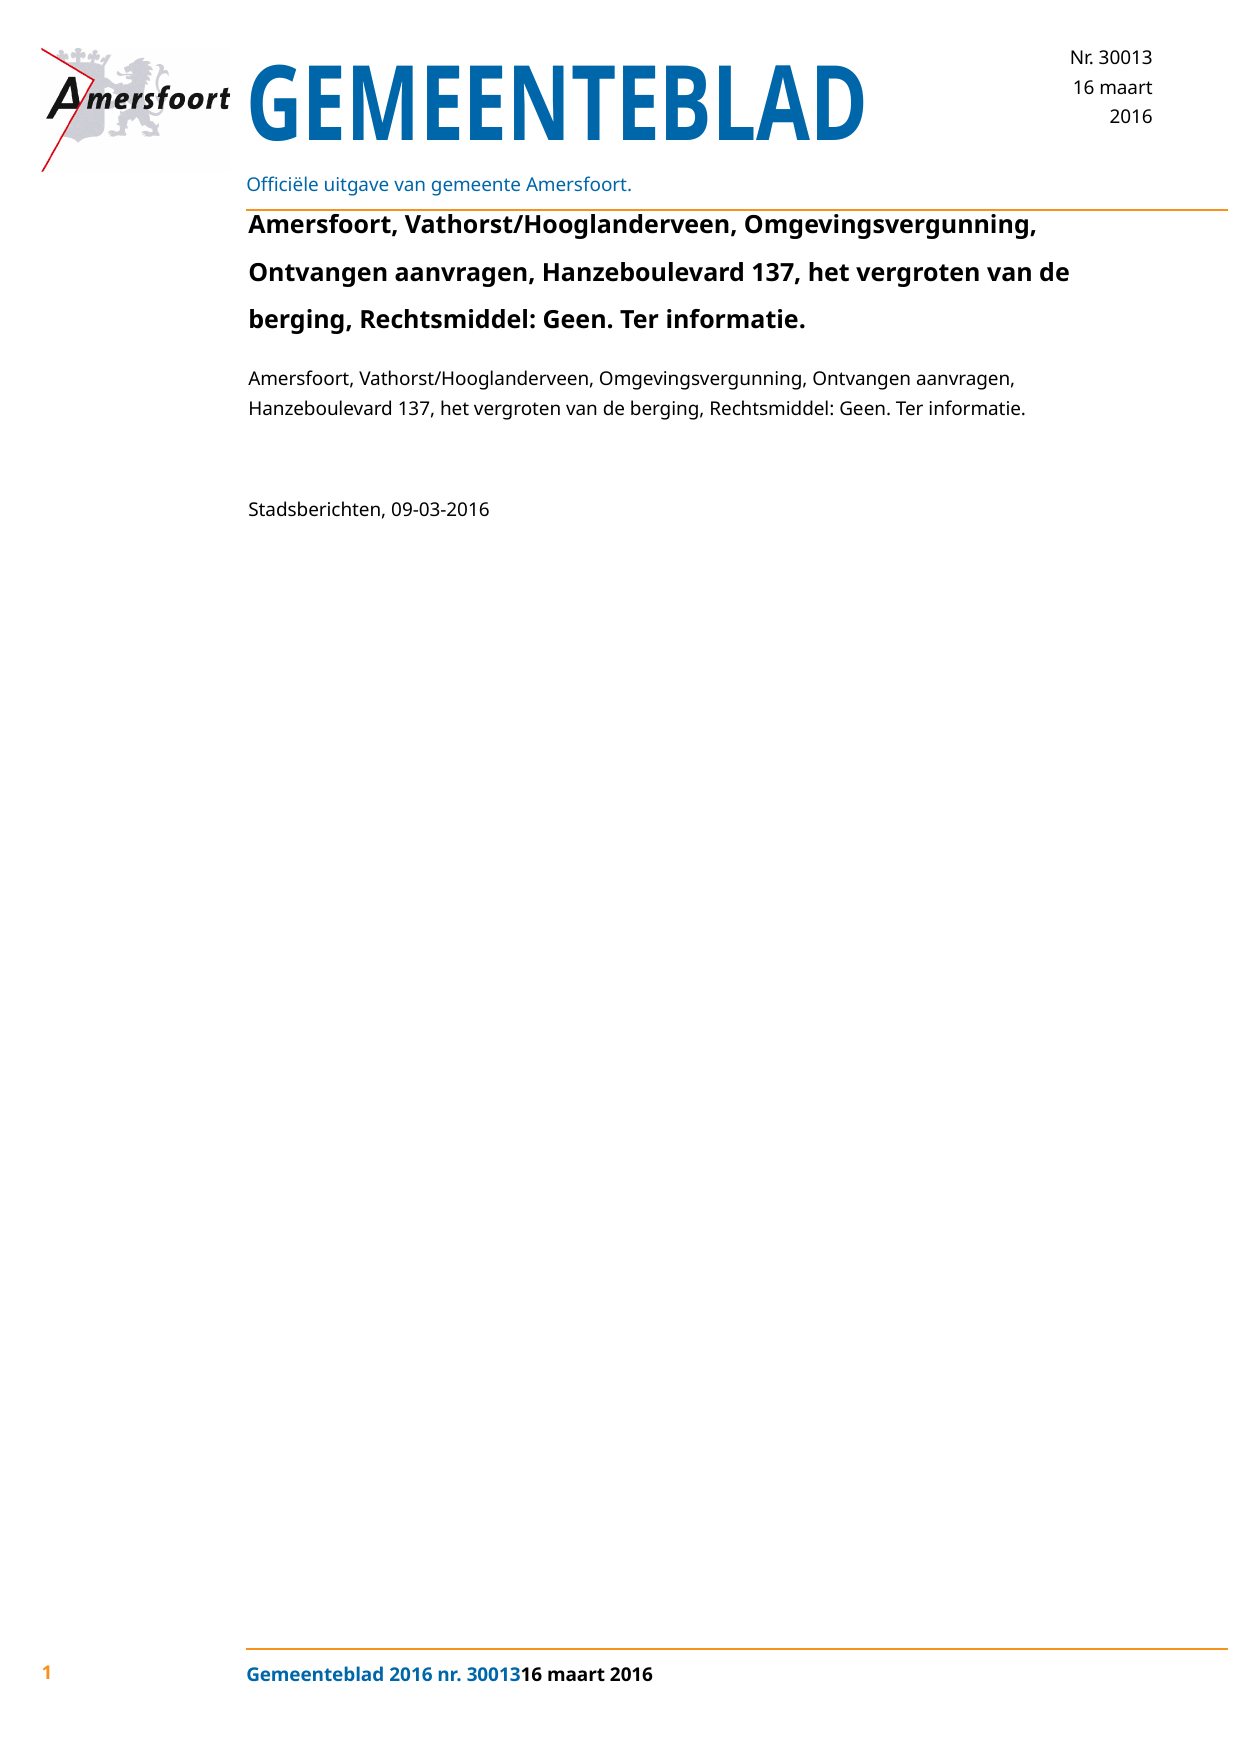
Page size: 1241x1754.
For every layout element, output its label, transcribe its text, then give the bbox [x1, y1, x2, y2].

picture [41, 47, 231, 172]
text Stadsberichten, 09-03-2016 [248, 496, 1152, 522]
text Amersfoort, Vathorst/Hooglanderveen, Omgevingsvergunning, Ontvangen aanvragen, Hanzeboulevard 137, het vergroten van de berging, Rechtsmiddel: Geen. Ter informatie. [248, 211, 1152, 336]
text Amersfoort, Vathorst/Hooglanderveen, Omgevingsvergunning, Ontvangen aanvragen, Hanzeboulevard 137, het vergroten van de berging, Rechtsmiddel: Geen. Ter informatie. [248, 366, 1152, 421]
